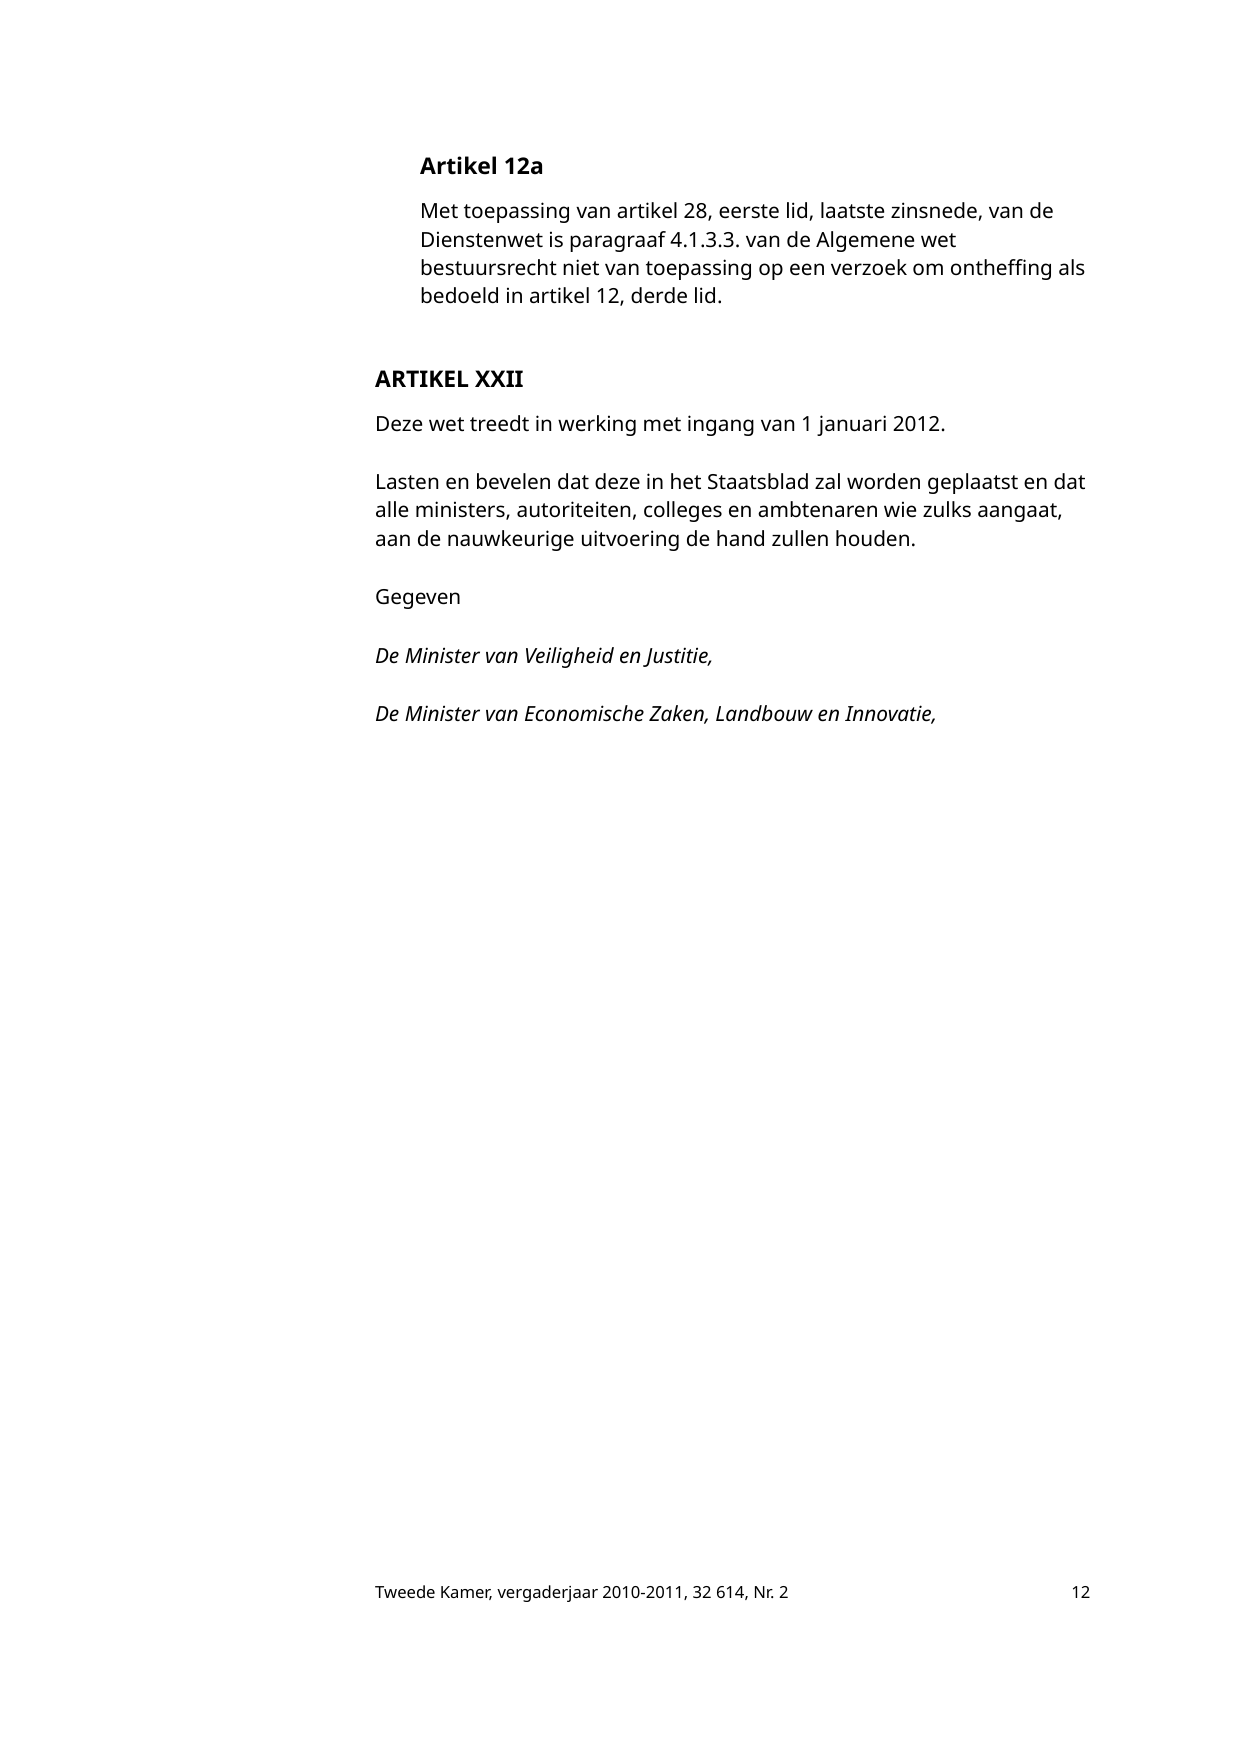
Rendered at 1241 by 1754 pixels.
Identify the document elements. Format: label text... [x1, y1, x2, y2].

text Met toepassing van artikel 28, eerste lid, laatste zinsnede, van de Dienstenwet is paragraaf 4.1.3.3. van de Algemene wet bestuursrecht niet van toepassing op een verzoek om ontheffing als bedoeld in artikel 12, derde lid. [420, 196, 1090, 310]
text De Minister van Economische Zaken, Landbouw en Innovatie, [375, 699, 1090, 728]
subtitle ARTIKEL XXII [375, 362, 1090, 394]
text Gegeven [375, 582, 1090, 611]
text Deze wet treedt in werking met ingang van 1 januari 2012. [375, 409, 1090, 437]
text De Minister van Veiligheid en Justitie, [375, 641, 1090, 669]
text Lasten en bevelen dat deze in het Staatsblad zal worden geplaatst en dat alle ministers, autoriteiten, colleges en ambtenaren wie zulks aangaat, aan de nauwkeurige uitvoering de hand zullen houden. [375, 467, 1090, 552]
subtitle Artikel 12a [420, 150, 1090, 181]
